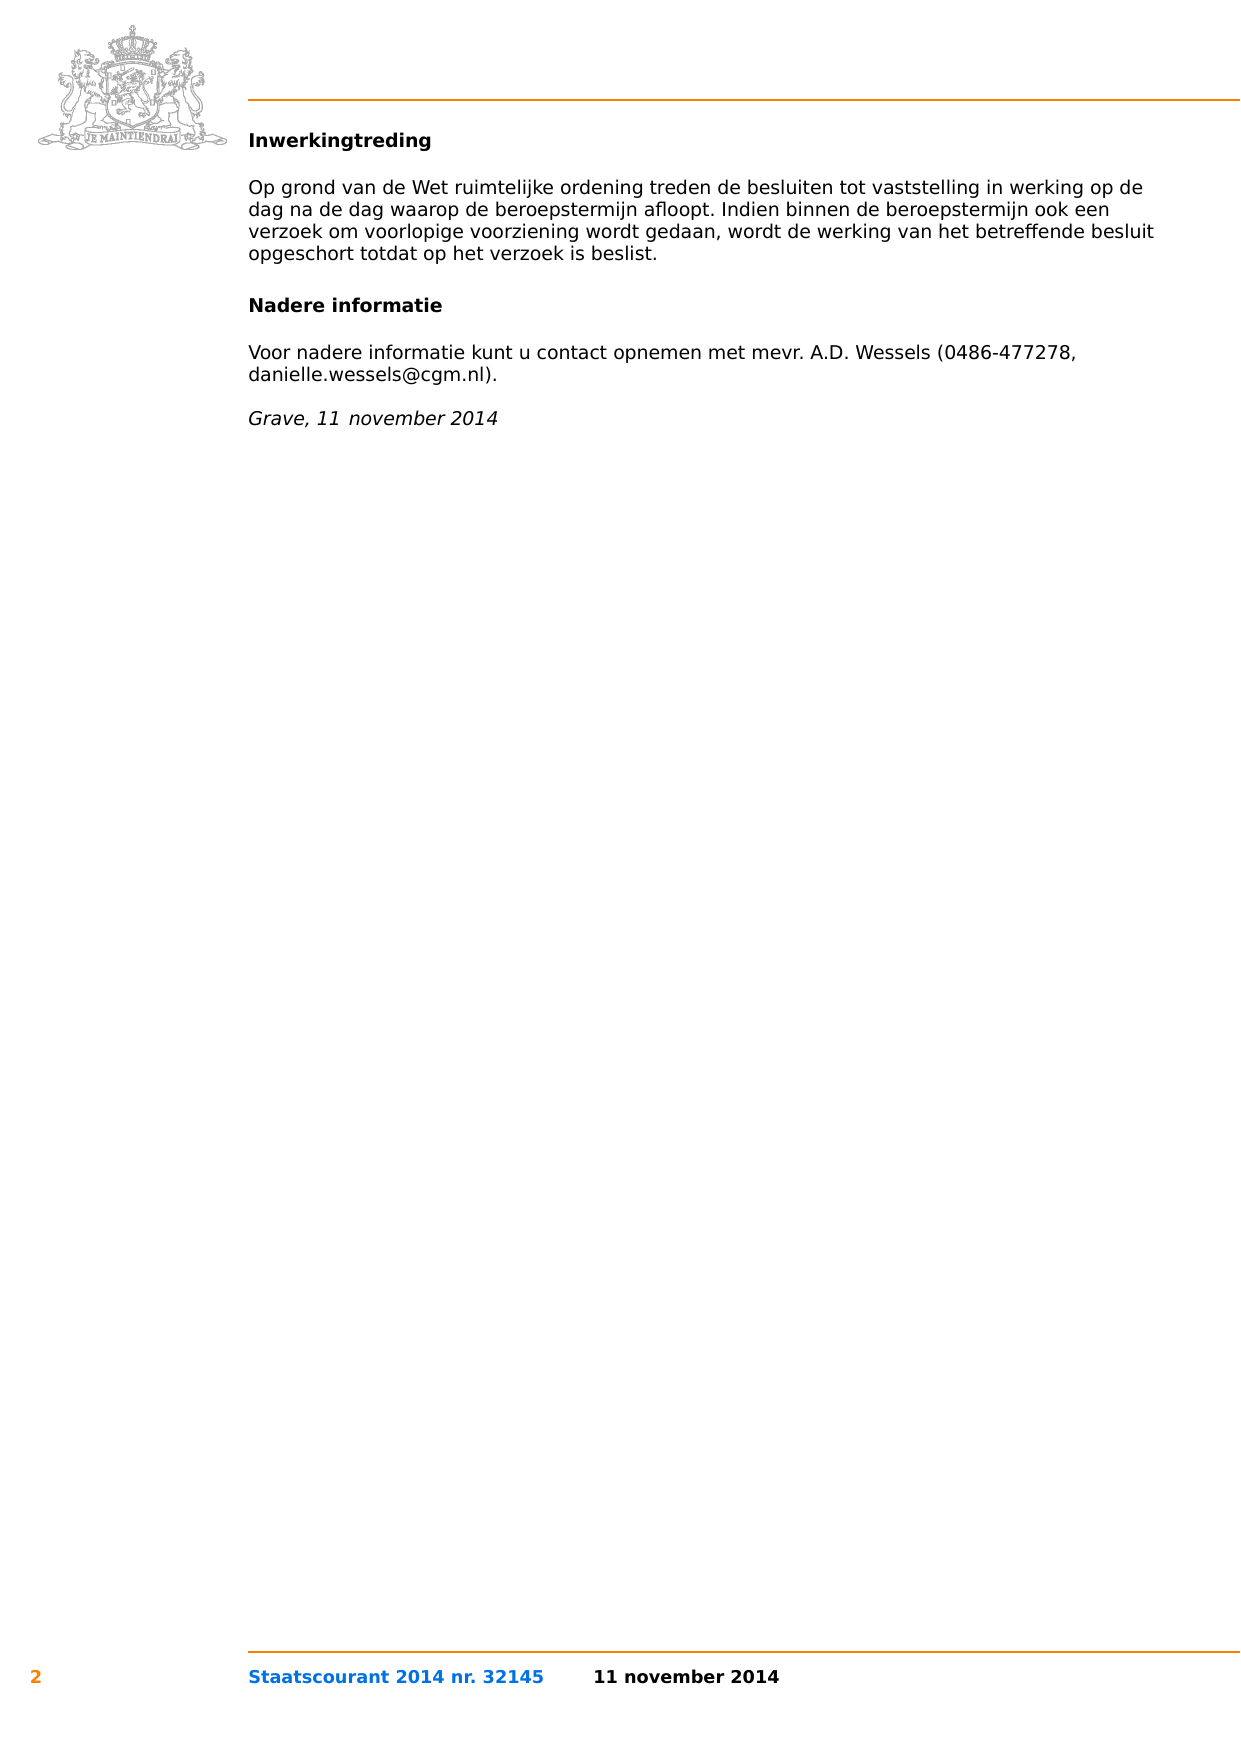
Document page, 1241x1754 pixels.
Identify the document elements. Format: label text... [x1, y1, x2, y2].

text Op grond van de Wet ruimtelijke ordening treden de besluiten tot vaststelling in werking op de dag na de dag waarop de beroepstermijn afloopt. Indien binnen de beroepstermijn ook een verzoek om voorlopige voorziening wordt gedaan, wordt de werking van het betreffende besluit opgeschort totdat op het verzoek is beslist. [248, 177, 1163, 265]
text Voor nadere informatie kunt u contact opnemen met mevr. A.D. Wessels (0486-477278, danielle.wessels@cgm.nl). [248, 342, 1163, 386]
text Grave, 11 november 2014 [248, 408, 1163, 429]
subtitle Inwerkingtreding [248, 130, 1163, 152]
picture [38, 25, 227, 150]
subtitle Nadere informatie [248, 295, 1163, 317]
